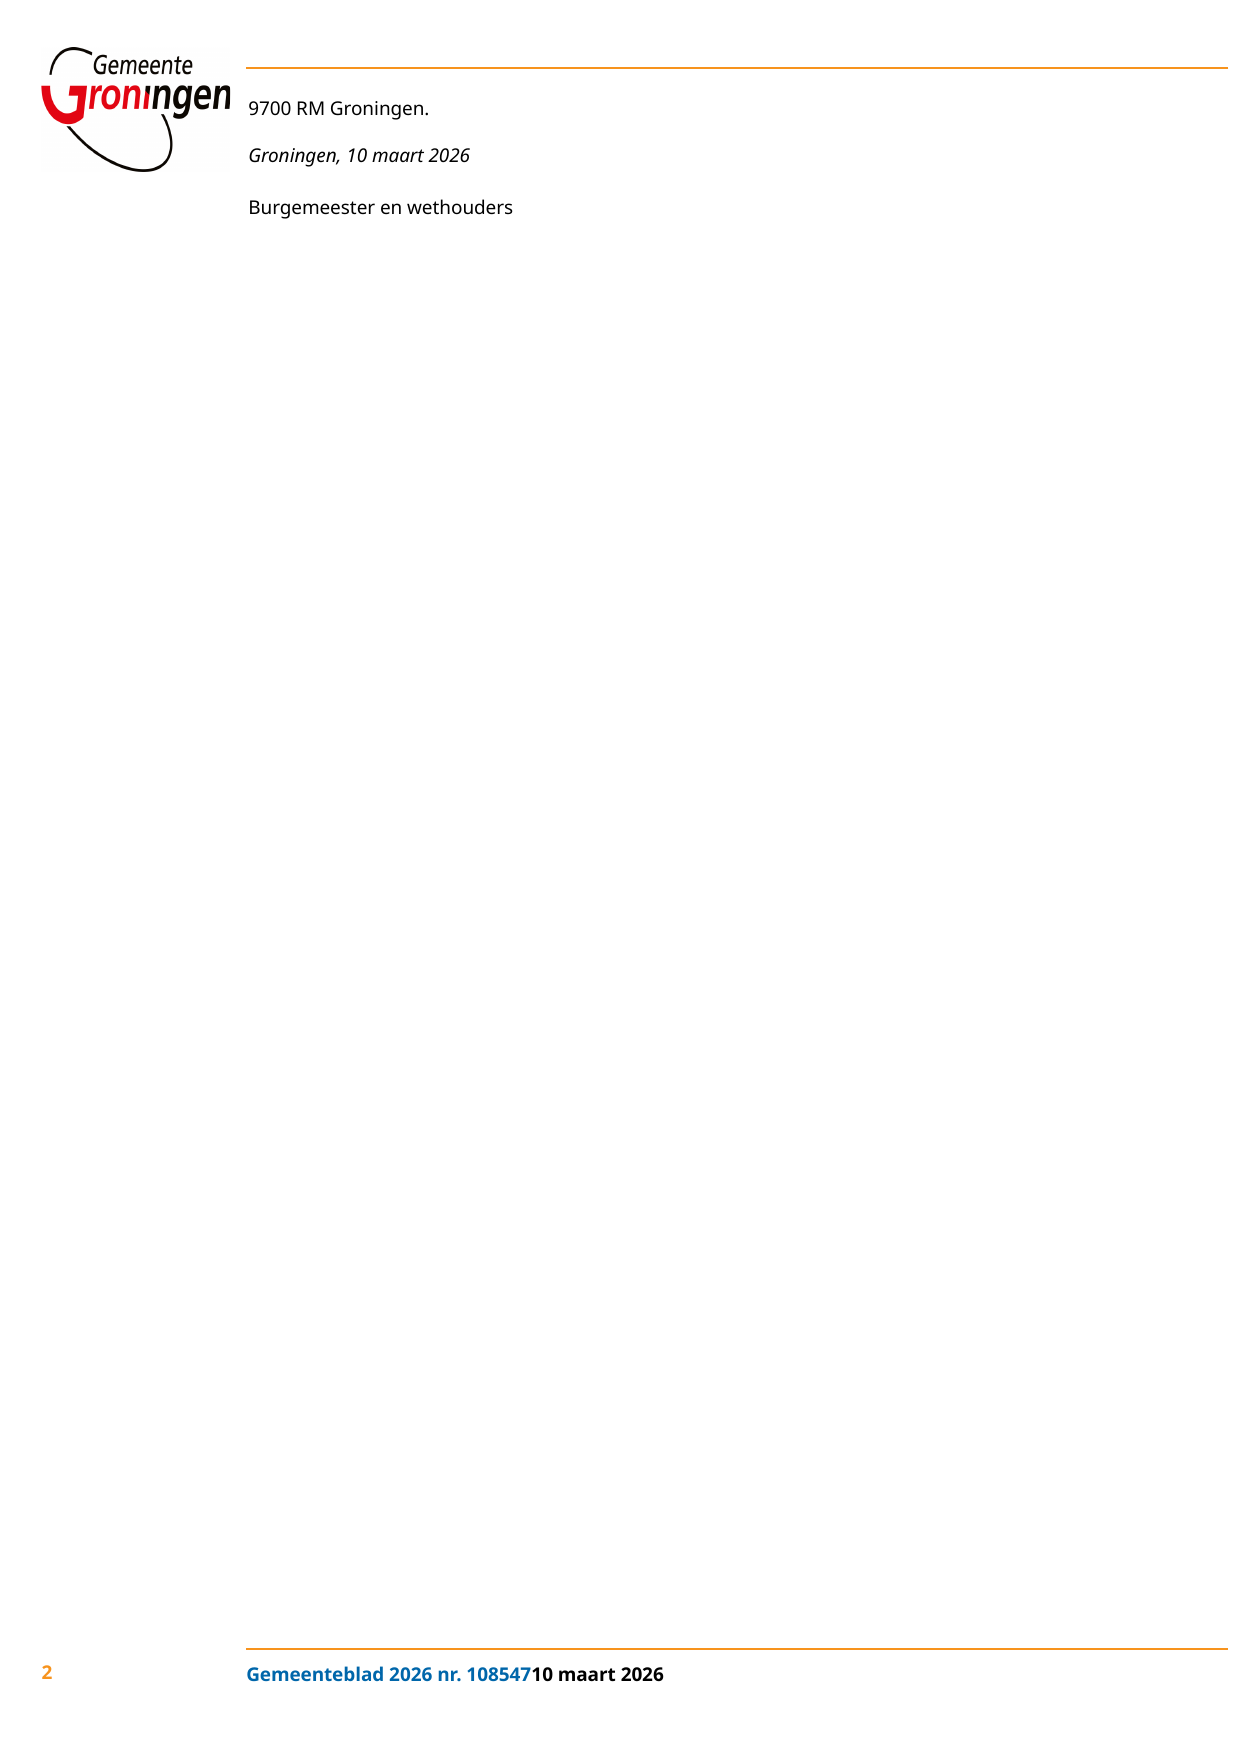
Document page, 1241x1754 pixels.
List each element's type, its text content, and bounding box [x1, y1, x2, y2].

picture [41, 47, 231, 172]
text Groningen, 10 maart 2026 [248, 143, 1152, 168]
text Burgemeester en wethouders [248, 194, 1152, 220]
text 9700 RM Groningen. [248, 95, 1152, 121]
